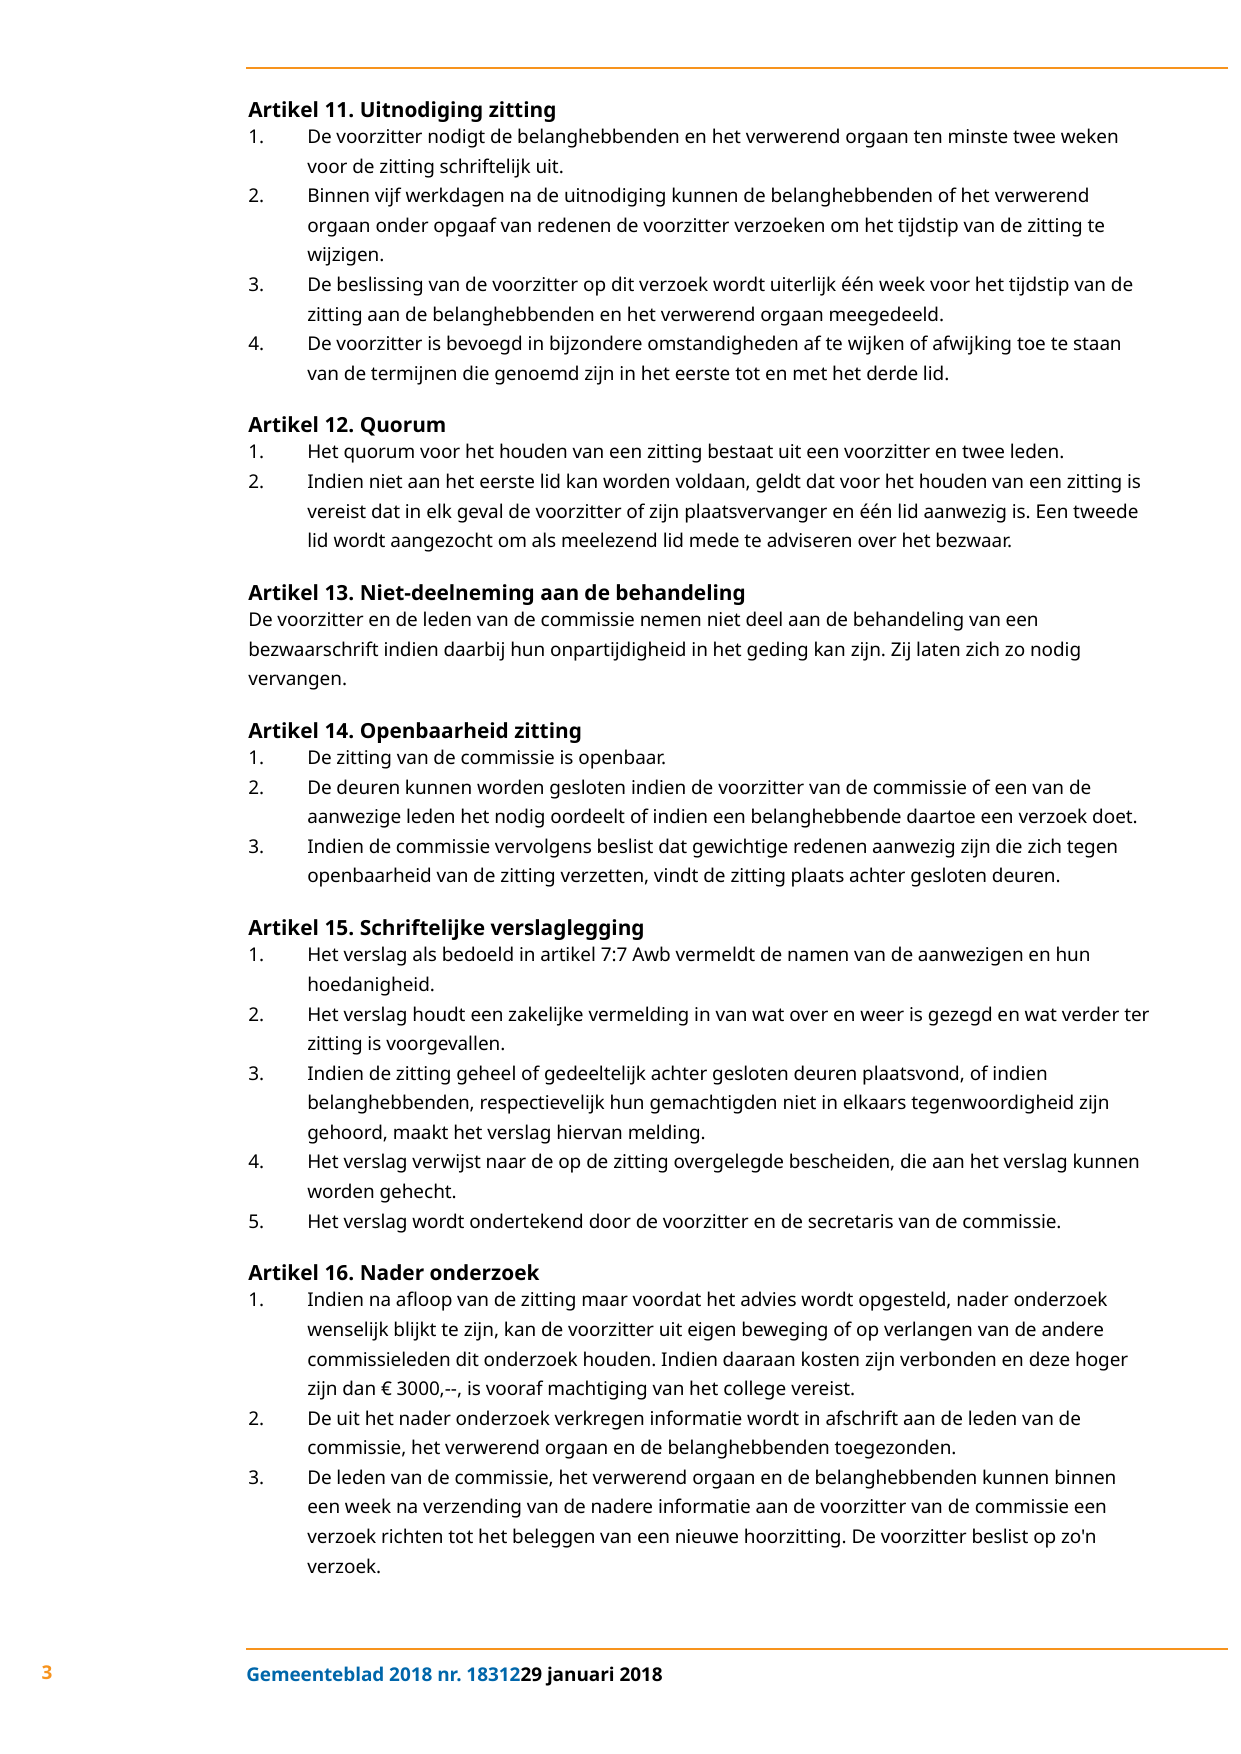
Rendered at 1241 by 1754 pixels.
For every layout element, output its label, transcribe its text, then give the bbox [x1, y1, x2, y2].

list Het verslag verwijst naar de op de zitting overgelegde bescheiden, die aan het verslag kunnen worden gehecht. [248, 1149, 1152, 1204]
text Artikel 13. Niet-deelneming aan de behandeling [248, 578, 1152, 606]
list Het verslag als bedoeld in artikel 7:7 Awb vermeldt de namen van de aanwezigen en hun hoedanigheid. [248, 942, 1152, 997]
text Artikel 12. Quorum [248, 410, 1152, 439]
list Het verslag wordt ondertekend door de voorzitter en de secretaris van de commissie. [248, 1208, 1152, 1233]
text De voorzitter en de leden van de commissie nemen niet deel aan de behandeling van een bezwaarschrift indien daarbij hun onpartijdigheid in het geding kan zijn. Zij laten zich zo nodig vervangen. [248, 606, 1152, 691]
list Indien de commissie vervolgens beslist dat gewichtige redenen aanwezig zijn die zich tegen openbaarheid van de zitting verzetten, vindt de zitting plaats achter gesloten deuren. [248, 833, 1152, 888]
list De leden van de commissie, het verwerend orgaan en de belanghebbenden kunnen binnen een week na verzending van de nadere informatie aan de voorzitter van de commissie een verzoek richten tot het beleggen van een nieuwe hoorzitting. De voorzitter beslist op zo'n verzoek. [248, 1464, 1152, 1579]
list Het quorum voor het houden van een zitting bestaat uit een voorzitter en twee leden. [248, 439, 1152, 464]
list De voorzitter nodigt de belanghebbenden en het verwerend orgaan ten minste twee weken voor de zitting schriftelijk uit. [248, 123, 1152, 178]
list Indien de zitting geheel of gedeeltelijk achter gesloten deuren plaatsvond, of indien belanghebbenden, respectievelijk hun gemachtigden niet in elkaars tegenwoordigheid zijn gehoord, maakt het verslag hiervan melding. [248, 1060, 1152, 1145]
list De voorzitter is bevoegd in bijzondere omstandigheden af te wijken of afwijking toe te staan van de termijnen die genoemd zijn in het eerste tot en met het derde lid. [248, 330, 1152, 386]
list De uit het nader onderzoek verkregen informatie wordt in afschrift aan de leden van de commissie, het verwerend orgaan en de belanghebbenden toegezonden. [248, 1405, 1152, 1460]
text Artikel 16. Nader onderzoek [248, 1258, 1152, 1287]
list De deuren kunnen worden gesloten indien de voorzitter van de commissie of een van de aanwezige leden het nodig oordeelt of indien een belanghebbende daartoe een verzoek doet. [248, 774, 1152, 829]
text Artikel 15. Schriftelijke verslaglegging [248, 913, 1152, 942]
text Artikel 11. Uitnodiging zitting [248, 95, 1152, 123]
list Indien niet aan het eerste lid kan worden voldaan, geldt dat voor het houden van een zitting is vereist dat in elk geval de voorzitter of zijn plaatsvervanger en één lid aanwezig is. Een tweede lid wordt aangezocht om als meelezend lid mede te adviseren over het bezwaar. [248, 468, 1152, 553]
list Het verslag houdt een zakelijke vermelding in van wat over en weer is gezegd en wat verder ter zitting is voorgevallen. [248, 1001, 1152, 1056]
list De beslissing van de voorzitter op dit verzoek wordt uiterlijk één week voor het tijdstip van de zitting aan de belanghebbenden en het verwerend orgaan meegedeeld. [248, 271, 1152, 326]
list De zitting van de commissie is openbaar. [248, 744, 1152, 770]
picture [41, 47, 231, 172]
list Binnen vijf werkdagen na de uitnodiging kunnen de belanghebbenden of het verwerend orgaan onder opgaaf van redenen de voorzitter verzoeken om het tijdstip van de zitting te wijzigen. [248, 182, 1152, 267]
text Artikel 14. Openbaarheid zitting [248, 716, 1152, 744]
list Indien na afloop van de zitting maar voordat het advies wordt opgesteld, nader onderzoek wenselijk blijkt te zijn, kan de voorzitter uit eigen beweging of op verlangen van de andere commissieleden dit onderzoek houden. Indien daaraan kosten zijn verbonden en deze hoger zijn dan € 3000,--, is vooraf machtiging van het college vereist. [248, 1287, 1152, 1401]
